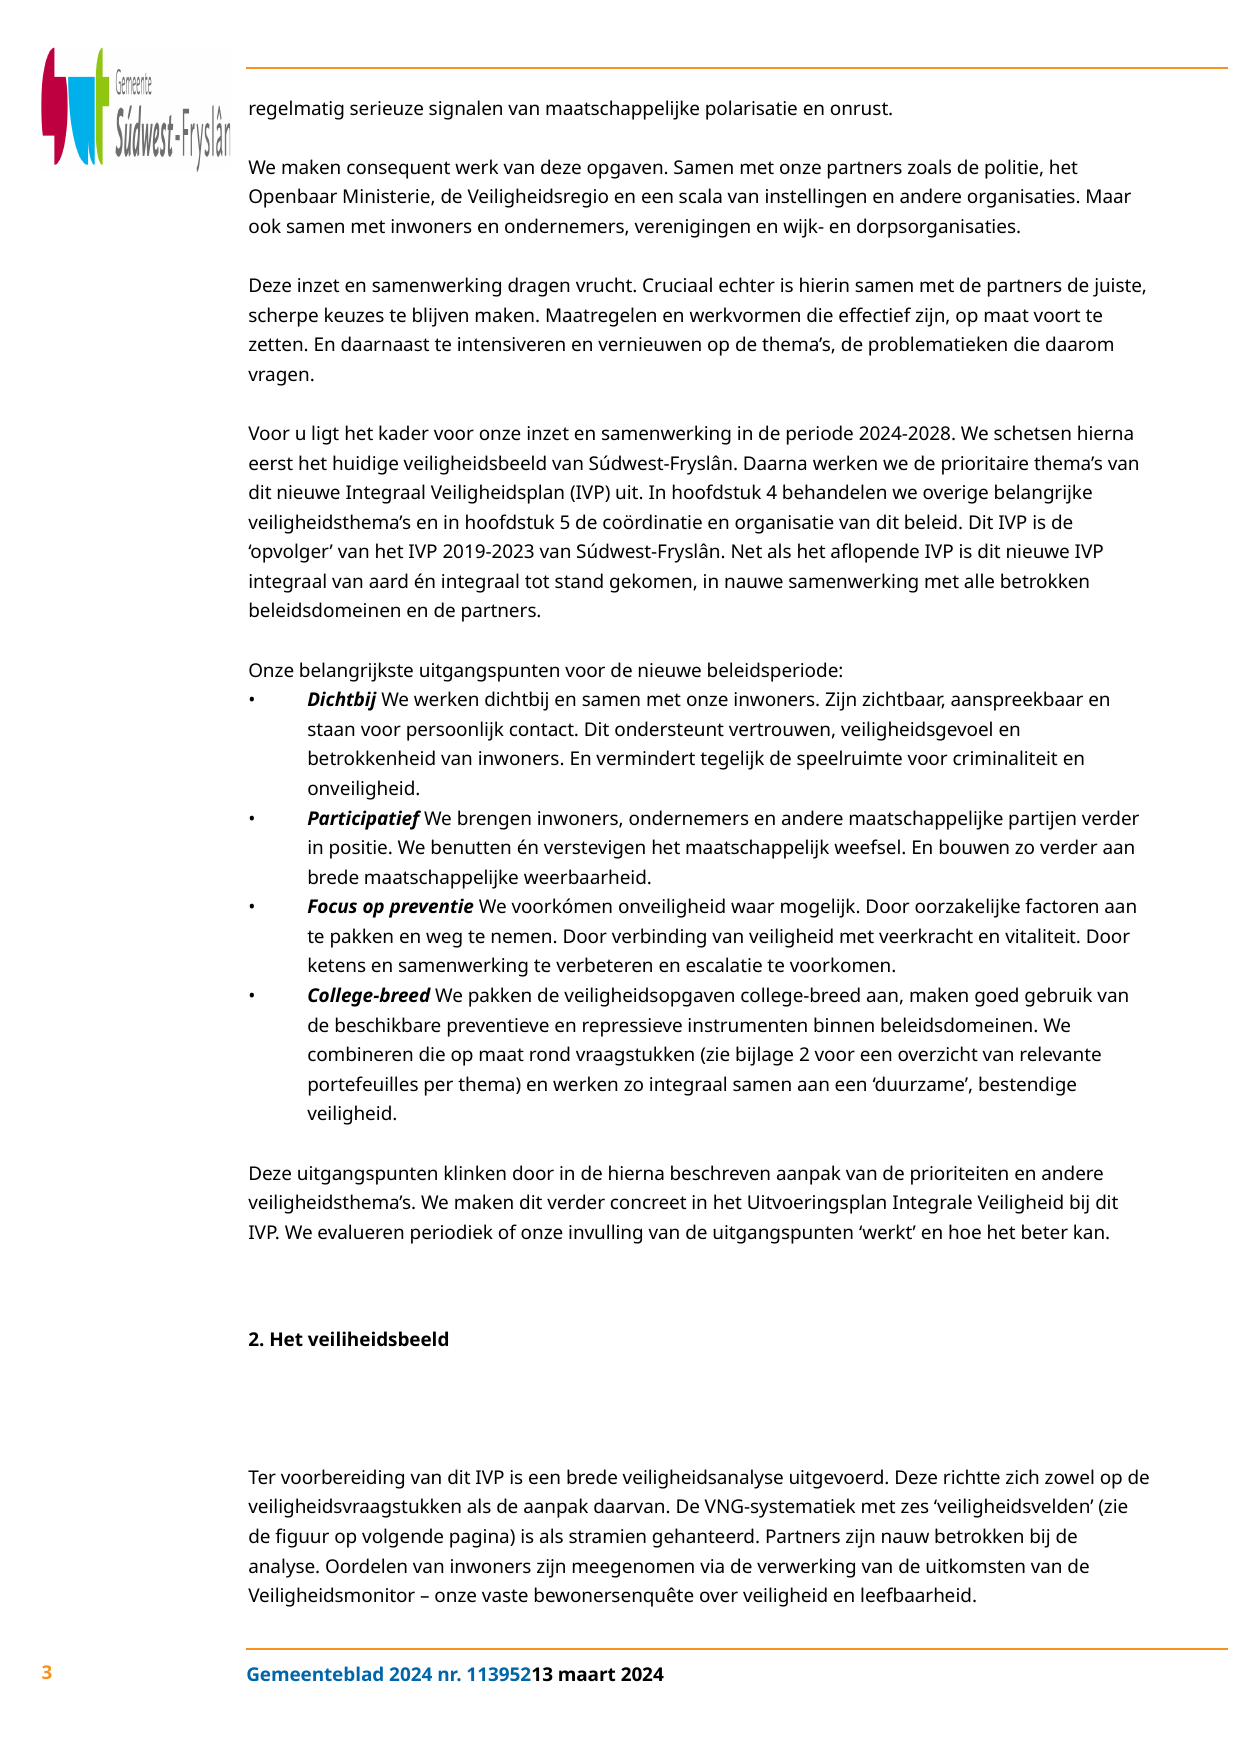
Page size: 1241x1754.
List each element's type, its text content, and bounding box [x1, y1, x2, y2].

text regelmatig serieuze signalen van maatschappelijke polarisatie en onrust. [248, 95, 1152, 121]
text We maken consequent werk van deze opgaven. Samen met onze partners zoals de politie, het Openbaar Ministerie, de Veiligheidsregio en een scala van instellingen en andere organisaties. Maar ook samen met inwoners en ondernemers, verenigingen en wijk- en dorpsorganisaties. [248, 154, 1152, 239]
text Voor u ligt het kader voor onze inzet en samenwerking in de periode 2024-2028. We schetsen hierna eerst het huidige veiligheidsbeeld van Súdwest-Fryslân. Daarna werken we de prioritaire thema’s van dit nieuwe Integraal Veiligheidsplan (IVP) uit. In hoofdstuk 4 behandelen we overige belangrijke veiligheidsthema’s en in hoofdstuk 5 de coördinatie en organisatie van dit beleid. Dit IVP is de ‘opvolger’ van het IVP 2019-2023 van Súdwest-Fryslân. Net als het aflopende IVP is dit nieuwe IVP integraal van aard én integraal tot stand gekomen, in nauwe samenwerking met alle betrokken beleidsdomeinen en de partners. [248, 420, 1152, 623]
list Participatief We brengen inwoners, ondernemers en andere maatschappelijke partijen verder in positie. We benutten én verstevigen het maatschappelijk weefsel. En bouwen zo verder aan brede maatschappelijke weerbaarheid. [248, 805, 1152, 890]
picture [41, 47, 231, 172]
text Onze belangrijkste uitgangspunten voor de nieuwe beleidsperiode: [248, 657, 1152, 683]
list Dichtbij We werken dichtbij en samen met onze inwoners. Zijn zichtbaar, aanspreekbaar en staan voor persoonlijk contact. Dit ondersteunt vertrouwen, veiligheidsgevoel en betrokkenheid van inwoners. En vermindert tegelijk de speelruimte voor criminaliteit en onveiligheid. [248, 686, 1152, 801]
text Deze inzet en samenwerking dragen vrucht. Cruciaal echter is hierin samen met de partners de juiste, scherpe keuzes te blijven maken. Maatregelen en werkvormen die effectief zijn, op maat voort te zetten. En daarnaast te intensiveren en vernieuwen op de thema’s, de problematieken die daarom vragen. [248, 272, 1152, 387]
text 2. Het veiliheidsbeeld [248, 1324, 1152, 1352]
text Deze uitgangspunten klinken door in de hierna beschreven aanpak van de prioriteiten en andere veiligheidsthema’s. We maken dit verder concreet in het Uitvoeringsplan Integrale Veiligheid bij dit IVP. We evalueren periodiek of onze invulling van de uitgangspunten ‘werkt’ en hoe het beter kan. [248, 1160, 1152, 1245]
list Focus op preventie We voorkómen onveiligheid waar mogelijk. Door oorzakelijke factoren aan te pakken en weg te nemen. Door verbinding van veiligheid met veerkracht en vitaliteit. Door ketens en samenwerking te verbeteren en escalatie te voorkomen. [248, 893, 1152, 978]
text Ter voorbereiding van dit IVP is een brede veiligheidsanalyse uitgevoerd. Deze richtte zich zowel op de veiligheidsvraagstukken als de aanpak daarvan. De VNG-systematiek met zes ‘veiligheidsvelden’ (zie de figuur op volgende pagina) is als stramien gehanteerd. Partners zijn nauw betrokken bij de analyse. Oordelen van inwoners zijn meegenomen via de verwerking van de uitkomsten van de Veiligheidsmonitor – onze vaste bewonersenquête over veiligheid en leefbaarheid. [248, 1464, 1152, 1608]
list College-breed We pakken de veiligheidsopgaven college-breed aan, maken goed gebruik van de beschikbare preventieve en repressieve instrumenten binnen beleidsdomeinen. We combineren die op maat rond vraagstukken (zie bijlage 2 voor een overzicht van relevante portefeuilles per thema) en werken zo integraal samen aan een ‘duurzame’, bestendige veiligheid. [248, 982, 1152, 1126]
